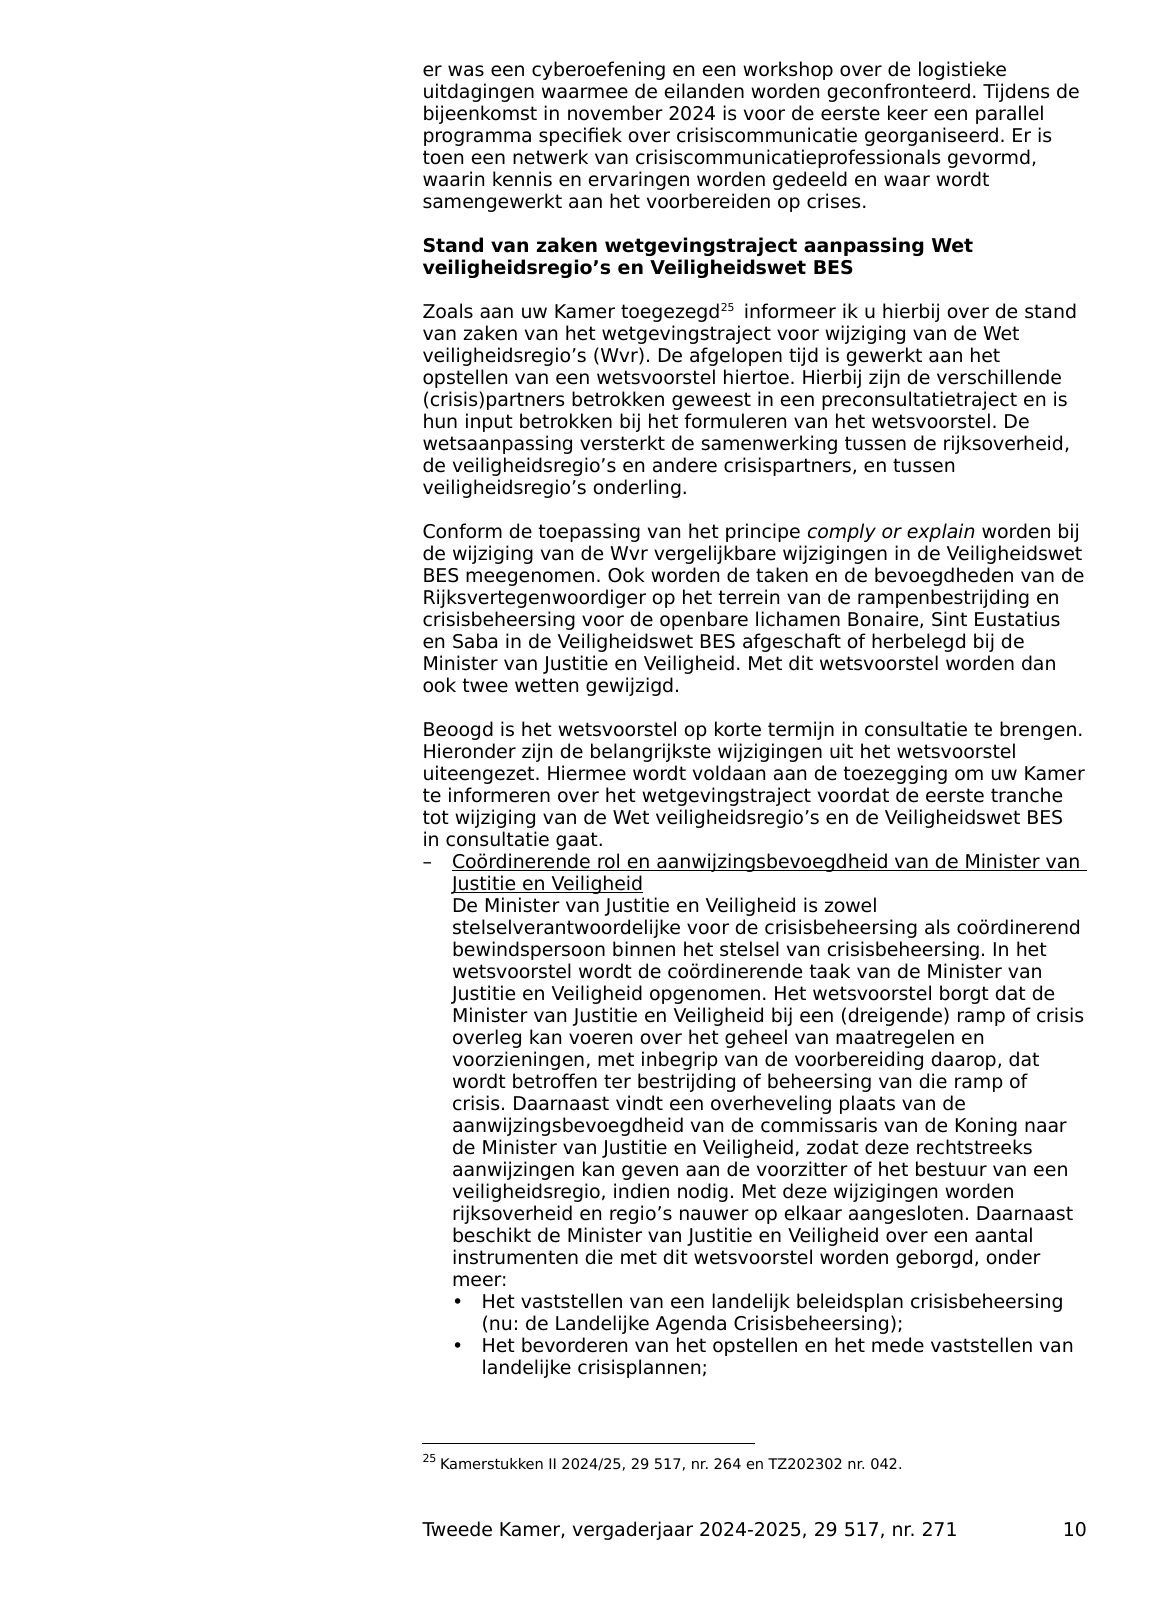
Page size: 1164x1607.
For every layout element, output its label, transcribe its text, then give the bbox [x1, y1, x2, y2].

text Beoogd is het wetsvoorstel op korte termijn in consultatie te brengen. Hieronder zijn de belangrijkste wijzigingen uit het wetsvoorstel uiteengezet. Hiermee wordt voldaan aan de toezegging om uw Kamer te informeren over het wetgevingstraject voordat de eerste tranche tot wijziging van de Wet veiligheidsregio’s en de Veiligheidswet BES in consultatie gaat. [422, 719, 1087, 851]
text er was een cyberoefening en een workshop over de logistieke uitdagingen waarmee de eilanden worden geconfronteerd. Tijdens de bijeenkomst in november 2024 is voor de eerste keer een parallel programma specifiek over crisiscommunicatie georganiseerd. Er is toen een netwerk van crisiscommunicatieprofessionals gevormd, waarin kennis en ervaringen worden gedeeld en waar wordt samengewerkt aan het voorbereiden op crises. [422, 59, 1087, 213]
text Kamerstukken II 2024/25, 29 517, nr. 264 en TZ202302 nr. 042. [422, 1452, 1087, 1474]
text • Het bevorderen van het opstellen en het mede vaststellen van landelijke crisisplannen; [452, 1335, 1087, 1379]
text Zoals aan uw Kamer toegezegd informeer ik u hierbij over de stand van zaken van het wetgevingstraject voor wijziging van de Wet veiligheidsregio’s (Wvr). De afgelopen tijd is gewerkt aan het opstellen van een wetsvoorstel hiertoe. Hierbij zijn de verschillende (crisis)partners betrokken geweest in een preconsultatietraject en is hun input betrokken bij het formuleren van het wetsvoorstel. De wetsaanpassing versterkt de samenwerking tussen de rijksoverheid, de veiligheidsregio’s en andere crisispartners, en tussen veiligheidsregio’s onderling. [422, 301, 1087, 499]
text De Minister van Justitie en Veiligheid is zowel stelselverantwoordelijke voor de crisisbeheersing als coördinerend bewindspersoon binnen het stelsel van crisisbeheersing. In het wetsvoorstel wordt de coördinerende taak van de Minister van Justitie en Veiligheid opgenomen. Het wetsvoorstel borgt dat de Minister van Justitie en Veiligheid bij een (dreigende) ramp of crisis overleg kan voeren over het geheel van maatregelen en voorzieningen, met inbegrip van de voorbereiding daarop, dat wordt betroffen ter bestrijding of beheersing van die ramp of crisis. Daarnaast vindt een overheveling plaats van de aanwijzingsbevoegdheid van de commissaris van de Koning naar de Minister van Justitie en Veiligheid, zodat deze rechtstreeks aanwijzingen kan geven aan de voorzitter of het bestuur van een veiligheidsregio, indien nodig. Met deze wijzigingen worden rijksoverheid en regio’s nauwer op elkaar aangesloten. Daarnaast beschikt de Minister van Justitie en Veiligheid over een aantal instrumenten die met dit wetsvoorstel worden geborgd, onder meer: [452, 895, 1087, 1291]
text Conform de toepassing van het principe comply or explain worden bij de wijziging van de Wvr vergelijkbare wijzigingen in de Veiligheidswet BES meegenomen. Ook worden de taken en de bevoegdheden van de Rijksvertegenwoordiger op het terrein van de rampenbestrijding en crisisbeheersing voor de openbare lichamen Bonaire, Sint Eustatius en Saba in de Veiligheidswet BES afgeschaft of herbelegd bij de Minister van Justitie en Veiligheid. Met dit wetsvoorstel worden dan ook twee wetten gewijzigd. [422, 521, 1087, 697]
subtitle Stand van zaken wetgevingstraject aanpassing Wet veiligheidsregio’s en Veiligheidswet BES [422, 235, 1087, 279]
text – Coördinerende rol en aanwijzingsbevoegdheid van de Minister van Justitie en Veiligheid [422, 851, 1087, 895]
text • Het vaststellen van een landelijk beleidsplan crisisbeheersing (nu: de Landelijke Agenda Crisisbeheersing); [452, 1291, 1087, 1335]
